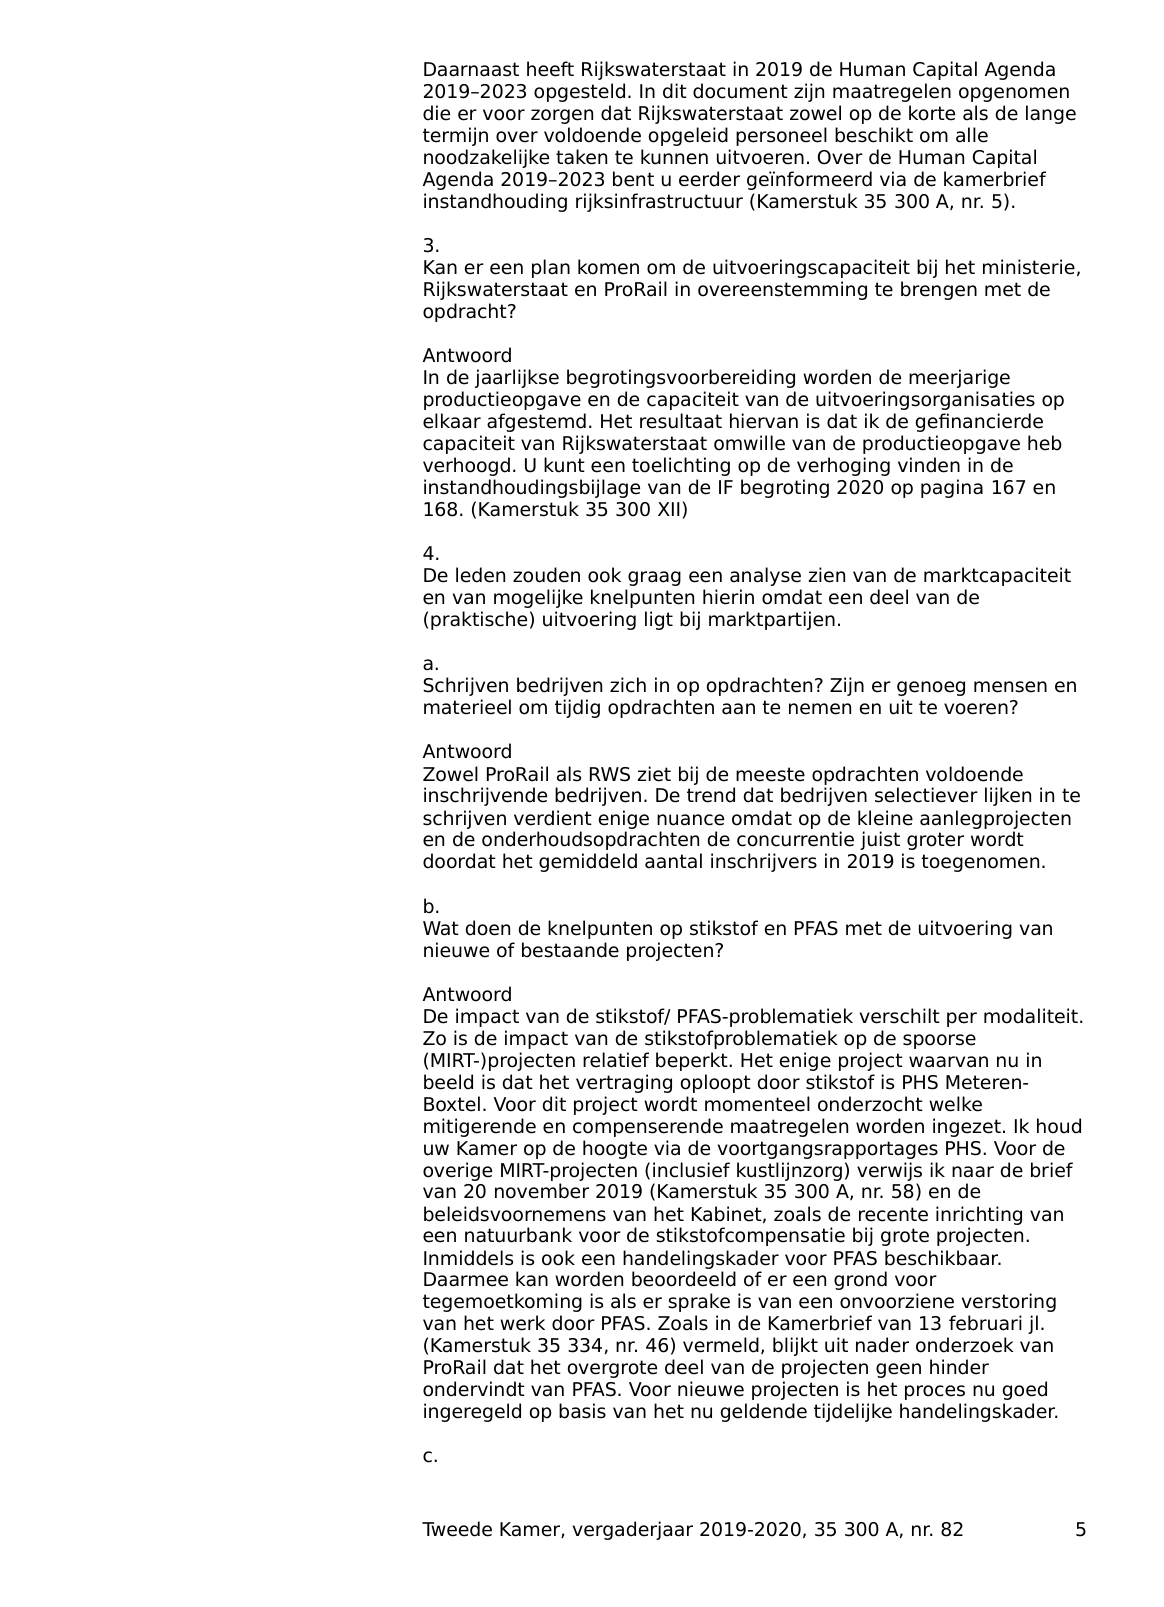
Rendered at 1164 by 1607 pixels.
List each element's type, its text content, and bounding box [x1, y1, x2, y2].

text Antwoord [422, 345, 1087, 367]
text Kan er een plan komen om de uitvoeringscapaciteit bij het ministerie, Rijkswaterstaat en ProRail in overeenstemming te brengen met de opdracht? [422, 257, 1087, 323]
text Antwoord [422, 984, 1087, 1006]
text 4. [422, 543, 1087, 565]
text Zowel ProRail als RWS ziet bij de meeste opdrachten voldoende inschrijvende bedrijven. De trend dat bedrijven selectiever lijken in te schrijven verdient enige nuance omdat op de kleine aanlegprojecten en de onderhoudsopdrachten de concurrentie juist groter wordt doordat het gemiddeld aantal inschrijvers in 2019 is toegenomen. [422, 763, 1087, 873]
text c. [422, 1445, 1087, 1467]
text Antwoord [422, 741, 1087, 763]
text De impact van de stikstof/ PFAS-problematiek verschilt per modaliteit. Zo is de impact van de stikstofproblematiek op de spoorse (MIRT-)projecten relatief beperkt. Het enige project waarvan nu in beeld is dat het vertraging oploopt door stikstof is PHS Meteren-Boxtel. Voor dit project wordt momenteel onderzocht welke mitigerende en compenserende maatregelen worden ingezet. Ik houd uw Kamer op de hoogte via de voortgangsrapportages PHS. Voor de overige MIRT-projecten (inclusief kustlijnzorg) verwijs ik naar de brief van 20 november 2019 (Kamerstuk 35 300 A, nr. 58) en de beleidsvoornemens van het Kabinet, zoals de recente inrichting van een natuurbank voor de stikstofcompensatie bij grote projecten. Inmiddels is ook een handelingskader voor PFAS beschikbaar. Daarmee kan worden beoordeeld of er een grond voor tegemoetkoming is als er sprake is van een onvoorziene verstoring van het werk door PFAS. Zoals in de Kamerbrief van 13 februari jl. (Kamerstuk 35 334, nr. 46) vermeld, blijkt uit nader onderzoek van ProRail dat het overgrote deel van de projecten geen hinder ondervindt van PFAS. Voor nieuwe projecten is het proces nu goed ingeregeld op basis van het nu geldende tijdelijke handelingskader. [422, 1006, 1087, 1423]
text Daarnaast heeft Rijkswaterstaat in 2019 de Human Capital Agenda 2019–2023 opgesteld. In dit document zijn maatregelen opgenomen die er voor zorgen dat Rijkswaterstaat zowel op de korte als de lange termijn over voldoende opgeleid personeel beschikt om alle noodzakelijke taken te kunnen uitvoeren. Over de Human Capital Agenda 2019–2023 bent u eerder geïnformeerd via de kamerbrief instandhouding rijksinfrastructuur (Kamerstuk 35 300 A, nr. 5). [422, 59, 1087, 213]
text a. [422, 653, 1087, 675]
text De leden zouden ook graag een analyse zien van de marktcapaciteit en van mogelijke knelpunten hierin omdat een deel van de (praktische) uitvoering ligt bij marktpartijen. [422, 565, 1087, 631]
text 3. [422, 235, 1087, 257]
text Wat doen de knelpunten op stikstof en PFAS met de uitvoering van nieuwe of bestaande projecten? [422, 917, 1087, 961]
text Schrijven bedrijven zich in op opdrachten? Zijn er genoeg mensen en materieel om tijdig opdrachten aan te nemen en uit te voeren? [422, 675, 1087, 719]
text b. [422, 896, 1087, 917]
text In de jaarlijkse begrotingsvoorbereiding worden de meerjarige productieopgave en de capaciteit van de uitvoeringsorganisaties op elkaar afgestemd. Het resultaat hiervan is dat ik de gefinancierde capaciteit van Rijkswaterstaat omwille van de productieopgave heb verhoogd. U kunt een toelichting op de verhoging vinden in de instandhoudingsbijlage van de IF begroting 2020 op pagina 167 en 168. (Kamerstuk 35 300 XII) [422, 367, 1087, 521]
